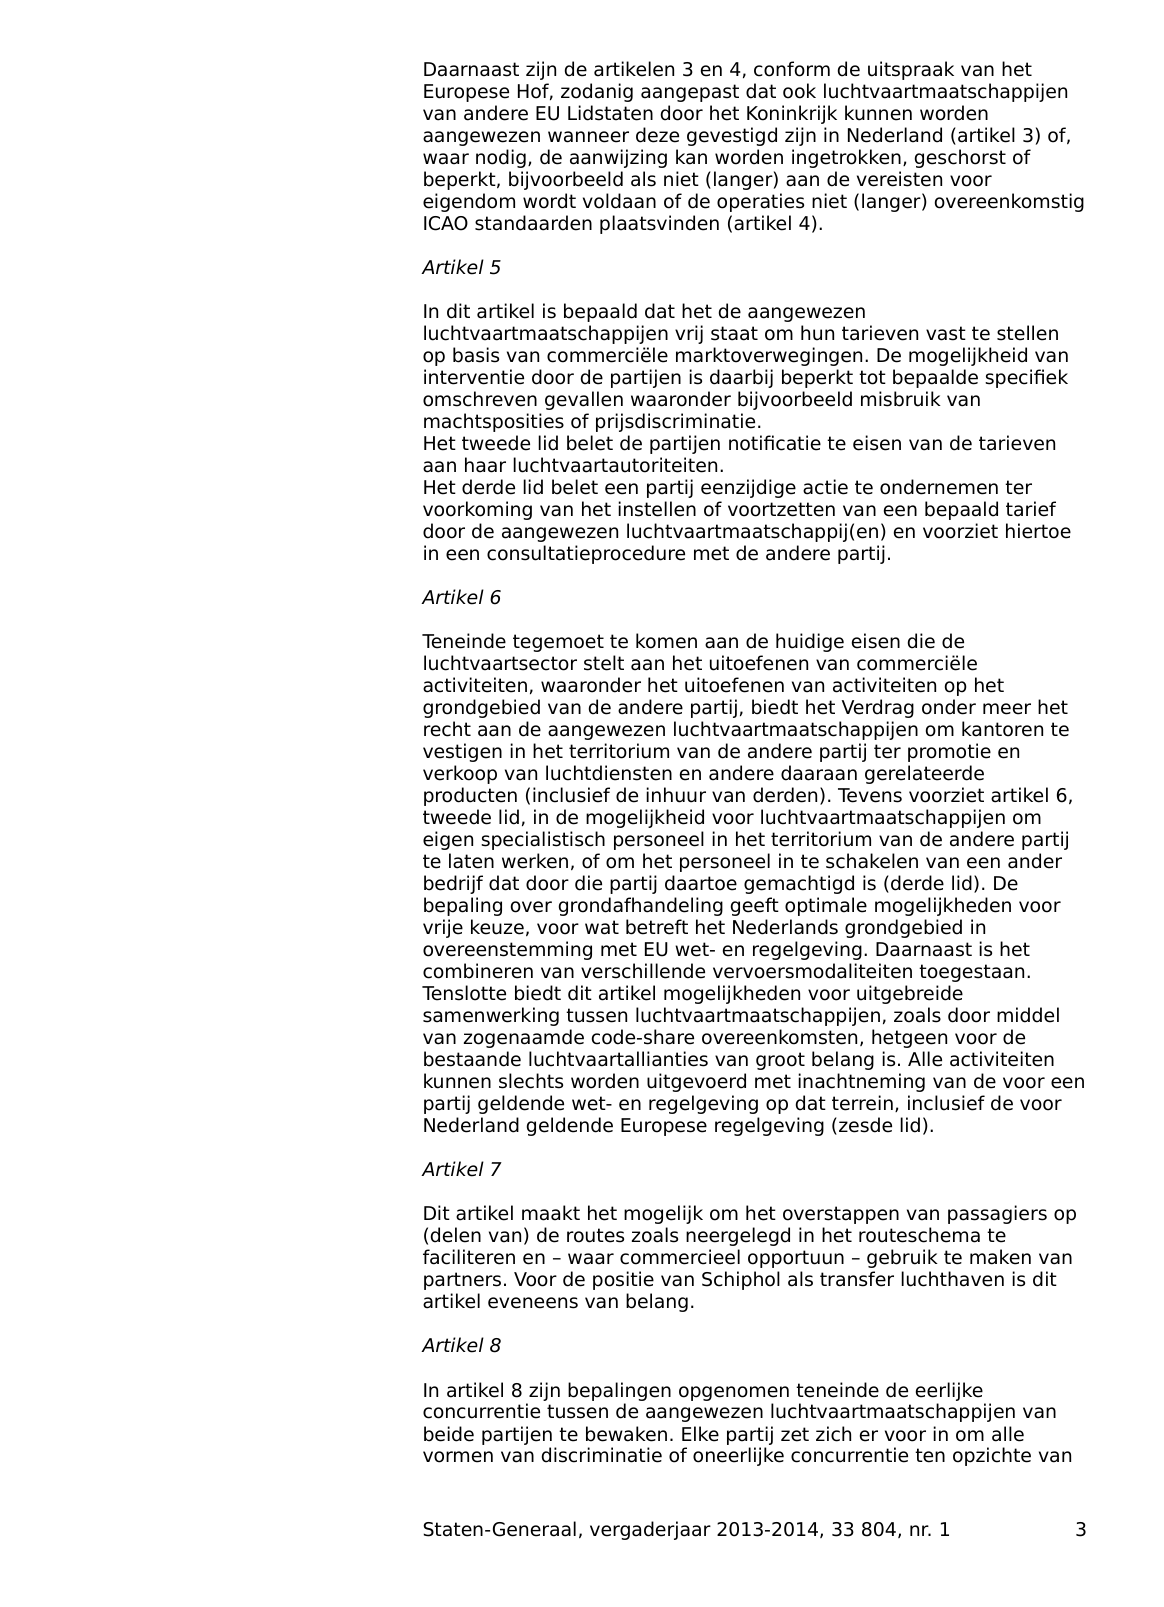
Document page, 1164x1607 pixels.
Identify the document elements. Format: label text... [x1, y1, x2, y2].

subtitle Artikel 7 [422, 1159, 1087, 1181]
text Het derde lid belet een partij eenzijdige actie te ondernemen ter voorkoming van het instellen of voortzetten van een bepaald tarief door de aangewezen luchtvaartmaatschappij(en) en voorziet hiertoe in een consultatieprocedure met de andere partij. [422, 477, 1087, 565]
text Het tweede lid belet de partijen notificatie te eisen van de tarieven aan haar luchtvaartautoriteiten. [422, 433, 1087, 477]
subtitle Artikel 6 [422, 587, 1087, 609]
text In artikel 8 zijn bepalingen opgenomen teneinde de eerlijke concurrentie tussen de aangewezen luchtvaartmaatschappijen van beide partijen te bewaken. Elke partij zet zich er voor in om alle vormen van discriminatie of oneerlijke concurrentie ten opzichte van [422, 1379, 1087, 1467]
text Teneinde tegemoet te komen aan de huidige eisen die de luchtvaartsector stelt aan het uitoefenen van commerciële activiteiten, waaronder het uitoefenen van activiteiten op het grondgebied van de andere partij, biedt het Verdrag onder meer het recht aan de aangewezen luchtvaartmaatschappijen om kantoren te vestigen in het territorium van de andere partij ter promotie en verkoop van luchtdiensten en andere daaraan gerelateerde producten (inclusief de inhuur van derden). Tevens voorziet artikel 6, tweede lid, in de mogelijkheid voor luchtvaartmaatschappijen om eigen specialistisch personeel in het territorium van de andere partij te laten werken, of om het personeel in te schakelen van een ander bedrijf dat door die partij daartoe gemachtigd is (derde lid). De bepaling over grondafhandeling geeft optimale mogelijkheden voor vrije keuze, voor wat betreft het Nederlands grondgebied in overeenstemming met EU wet- en regelgeving. Daarnaast is het combineren van verschillende vervoersmodaliteiten toegestaan. Tenslotte biedt dit artikel mogelijkheden voor uitgebreide samenwerking tussen luchtvaartmaatschappijen, zoals door middel van zogenaamde code-share overeenkomsten, hetgeen voor de bestaande luchtvaartallianties van groot belang is. Alle activiteiten kunnen slechts worden uitgevoerd met inachtneming van de voor een partij geldende wet- en regelgeving op dat terrein, inclusief de voor Nederland geldende Europese regelgeving (zesde lid). [422, 631, 1087, 1137]
text In dit artikel is bepaald dat het de aangewezen luchtvaartmaatschappijen vrij staat om hun tarieven vast te stellen op basis van commerciële marktoverwegingen. De mogelijkheid van interventie door de partijen is daarbij beperkt tot bepaalde specifiek omschreven gevallen waaronder bijvoorbeeld misbruik van machtsposities of prijsdiscriminatie. [422, 301, 1087, 433]
text Dit artikel maakt het mogelijk om het overstappen van passagiers op (delen van) de routes zoals neergelegd in het routeschema te faciliteren en – waar commercieel opportuun – gebruik te maken van partners. Voor de positie van Schiphol als transfer luchthaven is dit artikel eveneens van belang. [422, 1203, 1087, 1313]
subtitle Artikel 8 [422, 1335, 1087, 1357]
text Daarnaast zijn de artikelen 3 en 4, conform de uitspraak van het Europese Hof, zodanig aangepast dat ook luchtvaartmaatschappijen van andere EU Lidstaten door het Koninkrijk kunnen worden aangewezen wanneer deze gevestigd zijn in Nederland (artikel 3) of, waar nodig, de aanwijzing kan worden ingetrokken, geschorst of beperkt, bijvoorbeeld als niet (langer) aan de vereisten voor eigendom wordt voldaan of de operaties niet (langer) overeenkomstig ICAO standaarden plaatsvinden (artikel 4). [422, 59, 1087, 235]
subtitle Artikel 5 [422, 257, 1087, 279]
